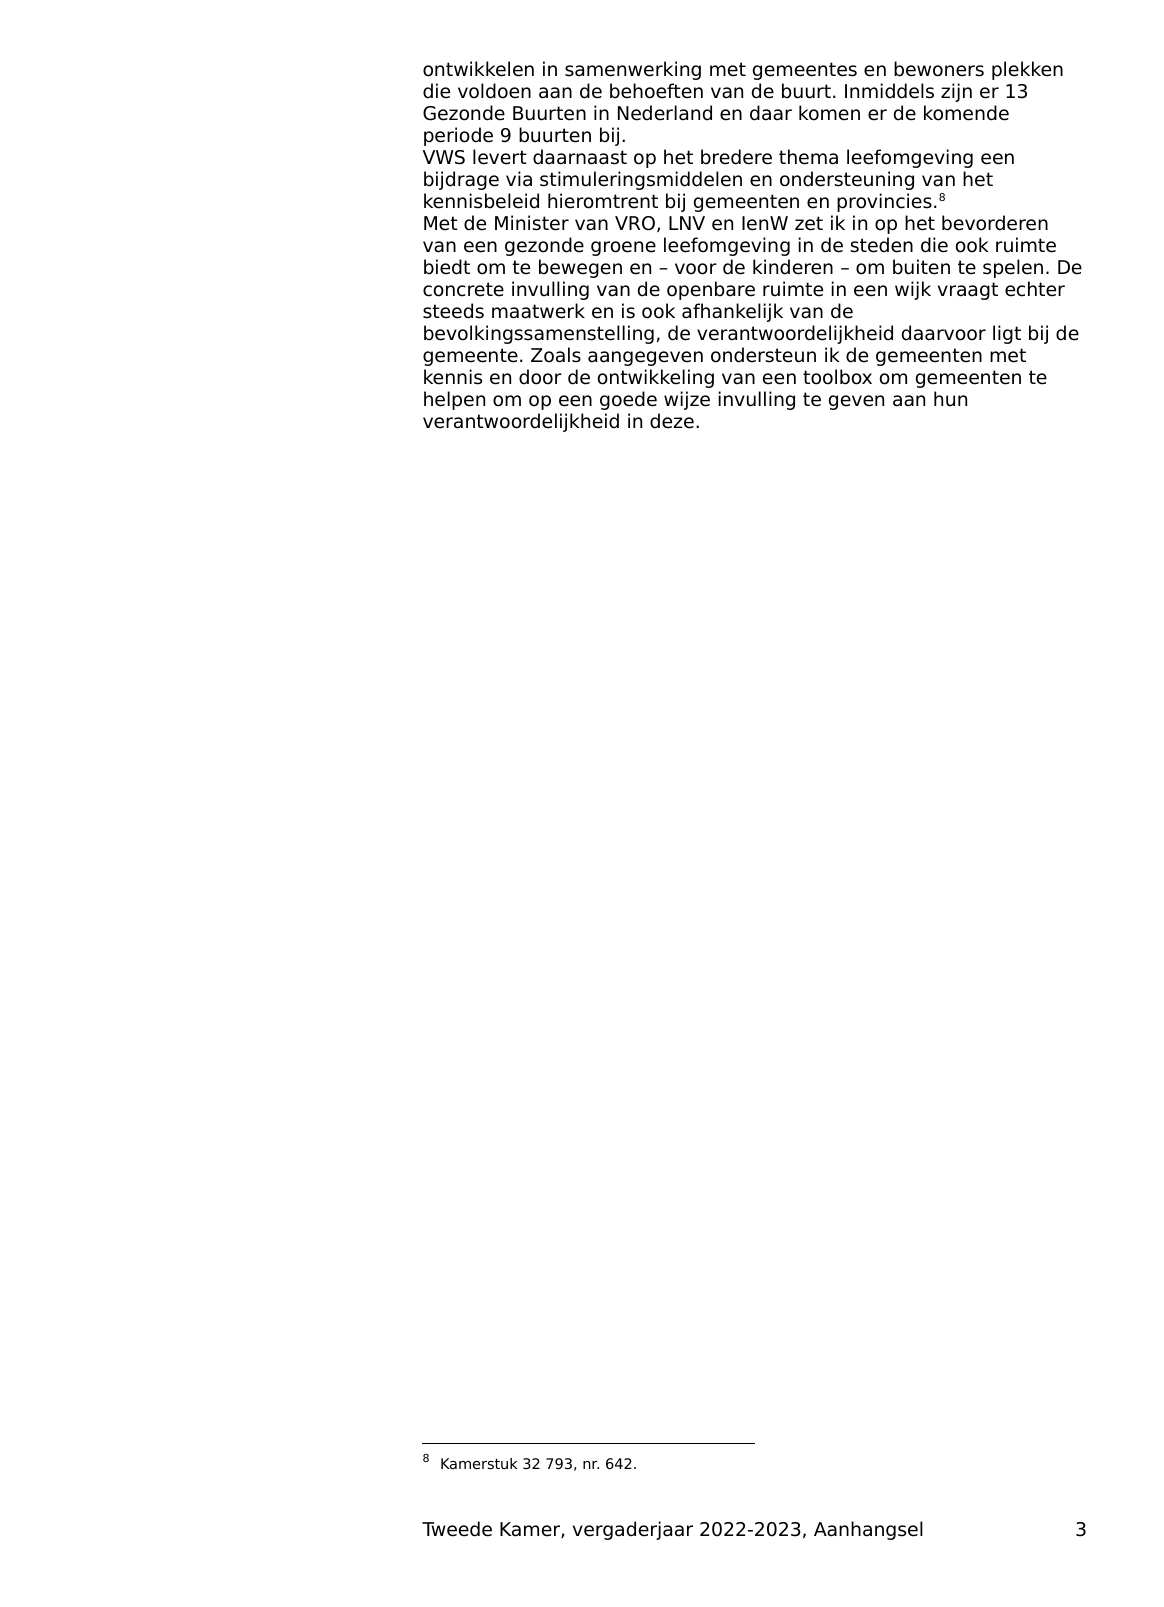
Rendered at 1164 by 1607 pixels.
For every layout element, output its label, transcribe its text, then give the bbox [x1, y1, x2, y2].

text Met de Minister van VRO, LNV en IenW zet ik in op het bevorderen van een gezonde groene leefomgeving in de steden die ook ruimte biedt om te bewegen en – voor de kinderen – om buiten te spelen. De concrete invulling van de openbare ruimte in een wijk vraagt echter steeds maatwerk en is ook afhankelijk van de bevolkingssamenstelling, de verantwoordelijkheid daarvoor ligt bij de gemeente. Zoals aangegeven ondersteun ik de gemeenten met kennis en door de ontwikkeling van een toolbox om gemeenten te helpen om op een goede wijze invulling te geven aan hun verantwoordelijkheid in deze. [422, 213, 1087, 433]
text ontwikkelen in samenwerking met gemeentes en bewoners plekken die voldoen aan de behoeften van de buurt. Inmiddels zijn er 13 Gezonde Buurten in Nederland en daar komen er de komende periode 9 buurten bij. [422, 59, 1087, 147]
text Kamerstuk 32 793, nr. 642. [422, 1452, 1087, 1474]
text VWS levert daarnaast op het bredere thema leefomgeving een bijdrage via stimuleringsmiddelen en ondersteuning van het kennisbeleid hieromtrent bij gemeenten en provincies. [422, 147, 1087, 213]
